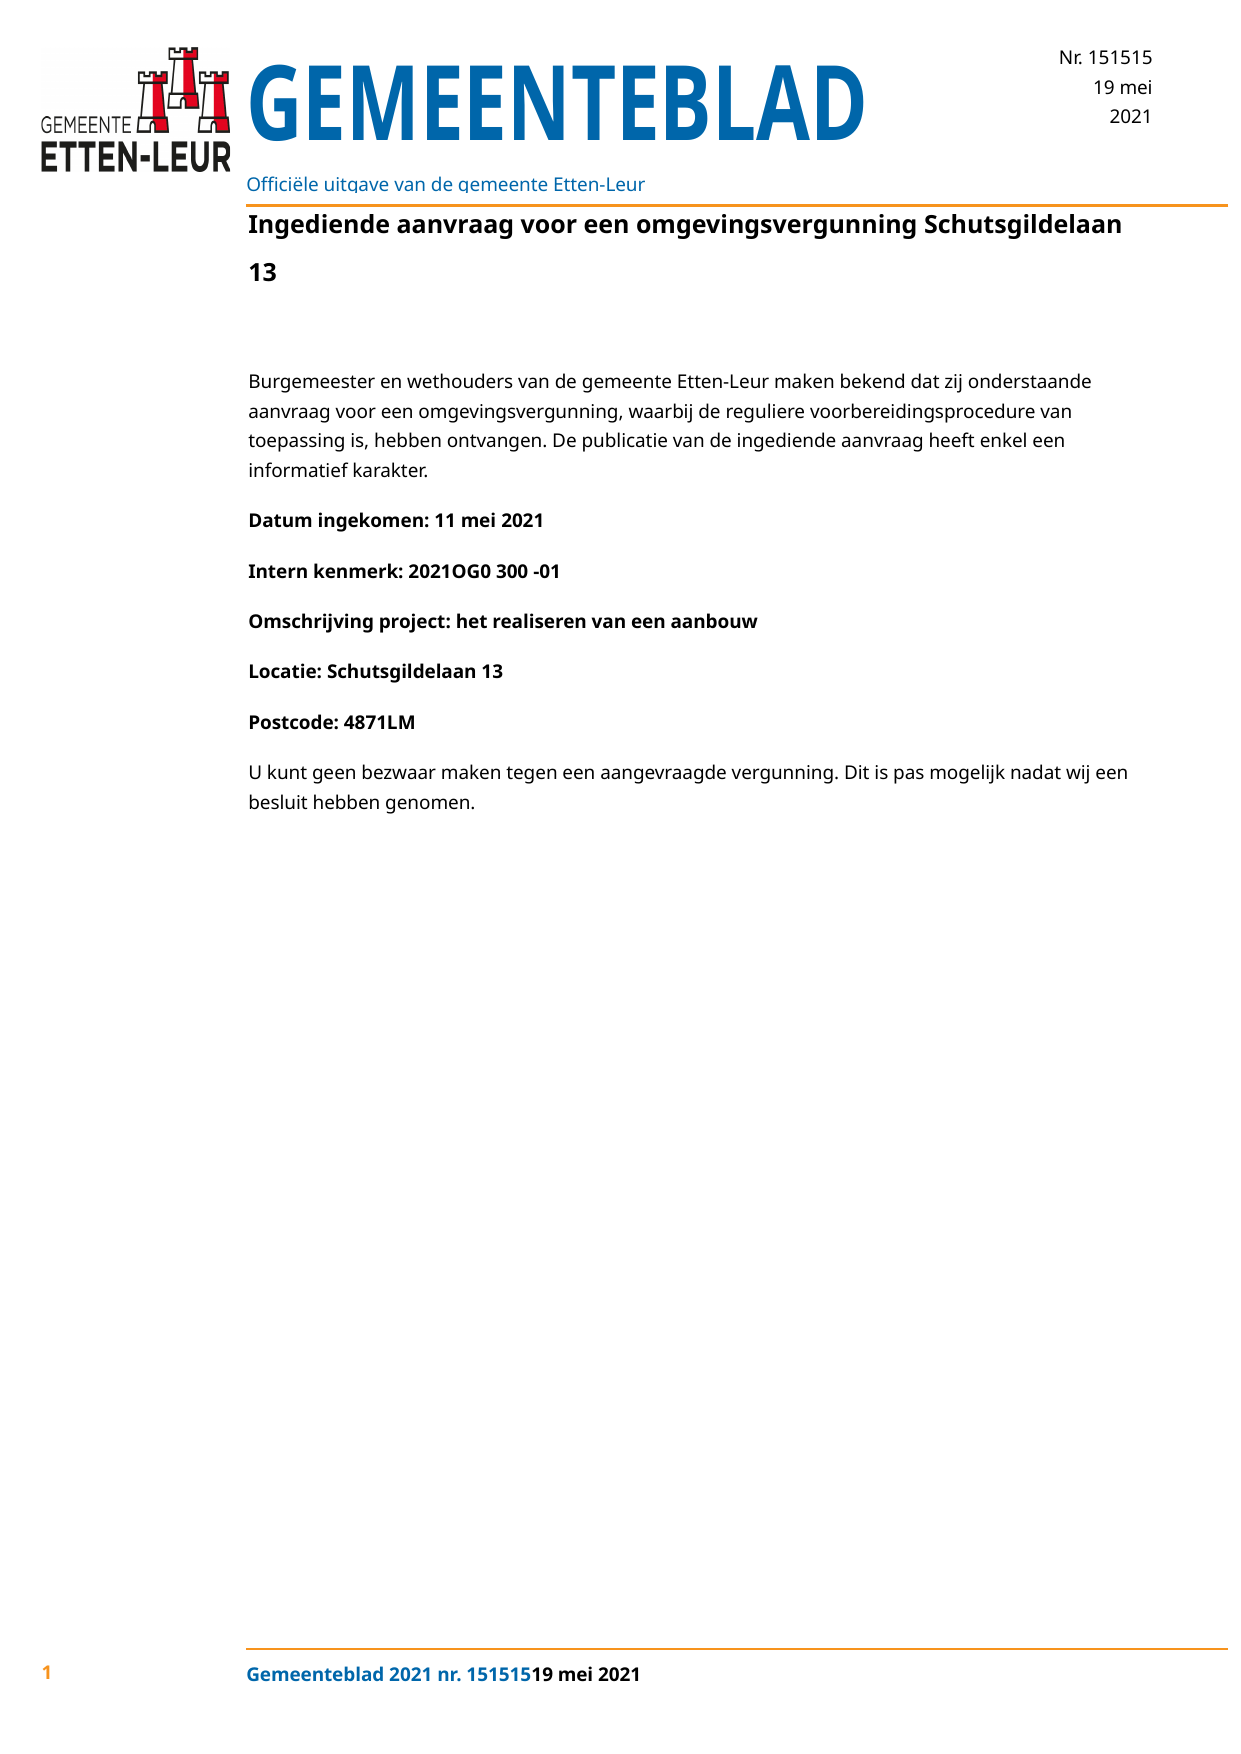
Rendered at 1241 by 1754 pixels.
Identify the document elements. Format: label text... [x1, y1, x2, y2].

text Intern kenmerk: 2021OG0 300 -01 [248, 558, 1152, 584]
text U kunt geen bezwaar maken tegen een aangevraagde vergunning. Dit is pas mogelijk nadat wij een besluit hebben genomen. [248, 759, 1152, 815]
text Datum ingekomen: 11 mei 2021 [248, 507, 1152, 533]
text Omschrijving project: het realiseren van een aanbouw [248, 608, 1152, 634]
picture [41, 47, 231, 172]
text Postcode: 4871LM [248, 709, 1152, 735]
text Locatie: Schutsgildelaan 13 [248, 659, 1152, 684]
text Ingediende aanvraag voor een omgevingsvergunning Schutsgildelaan 13 [248, 207, 1152, 288]
text Burgemeester en wethouders van de gemeente Etten-Leur maken bekend dat zij onderstaande aanvraag voor een omgevingsvergunning, waarbij de reguliere voorbereidingsprocedure van toepassing is, hebben ontvangen. De publicatie van de ingediende aanvraag heeft enkel een informatief karakter. [248, 368, 1152, 483]
